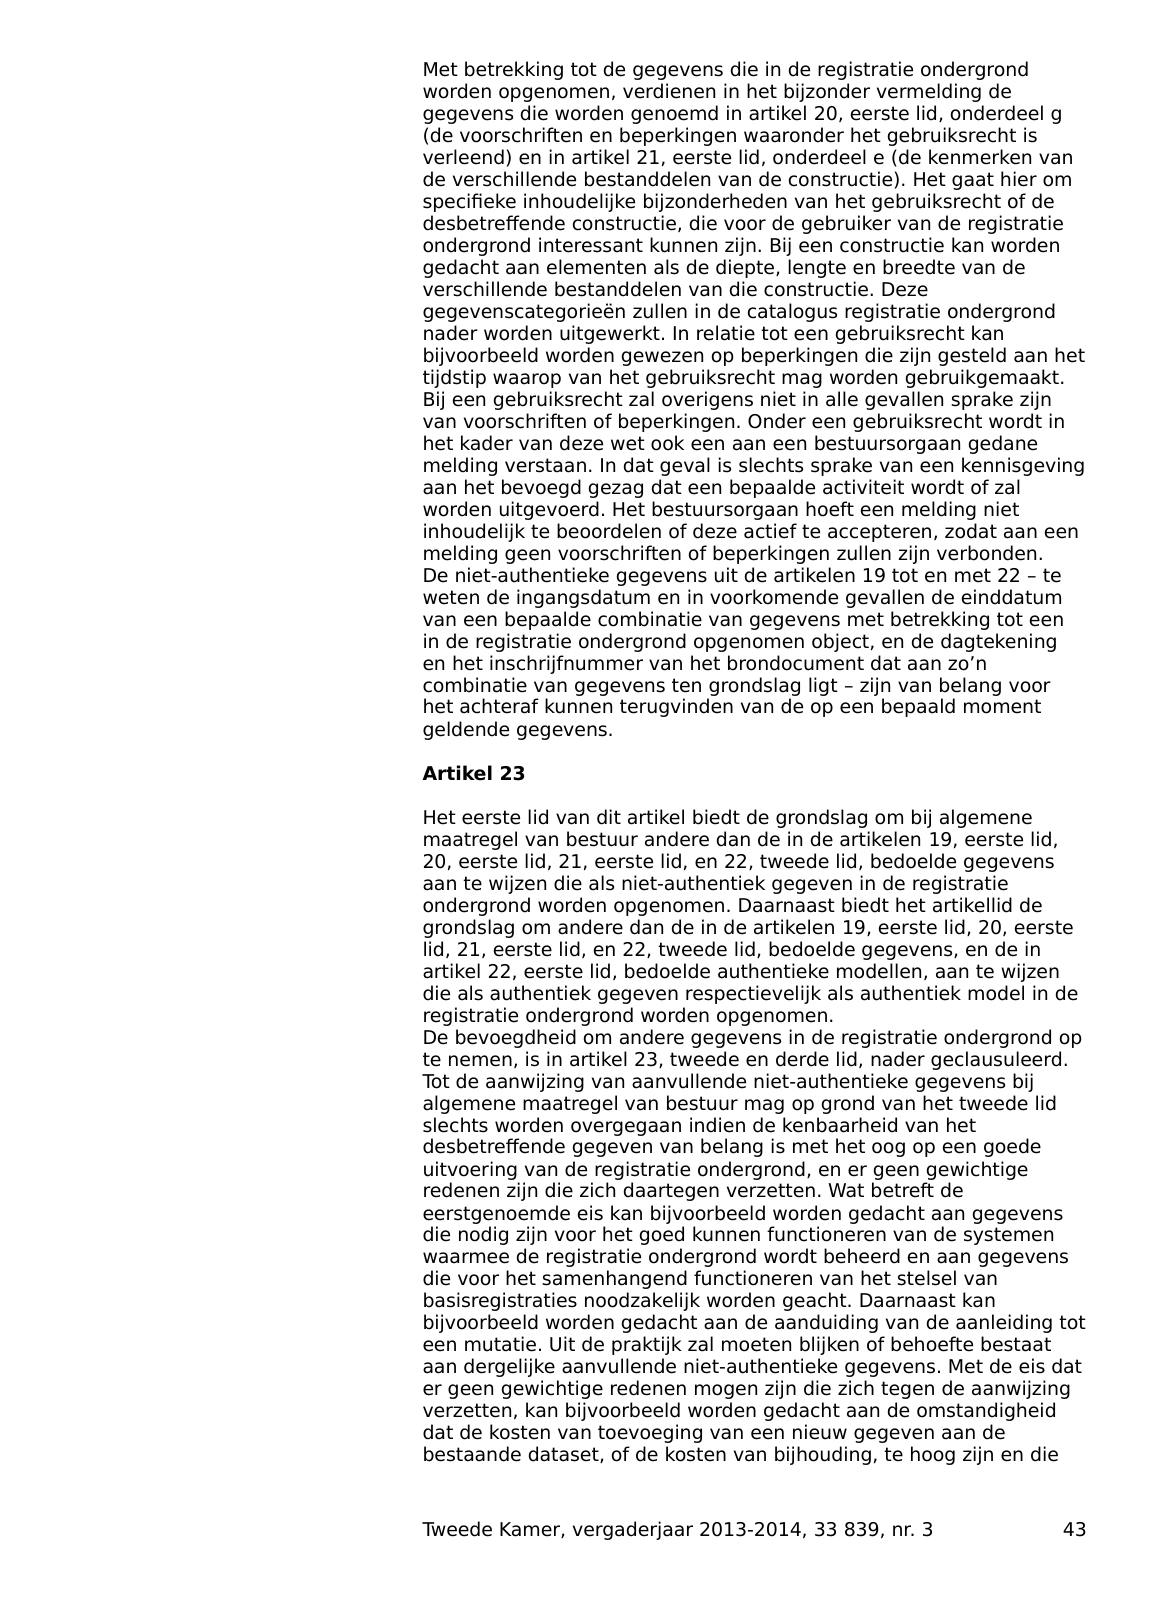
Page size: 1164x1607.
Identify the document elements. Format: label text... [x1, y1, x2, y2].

text De bevoegdheid om andere gegevens in de registratie ondergrond op te nemen, is in artikel 23, tweede en derde lid, nader geclausuleerd. Tot de aanwijzing van aanvullende niet-authentieke gegevens bij algemene maatregel van bestuur mag op grond van het tweede lid slechts worden overgegaan indien de kenbaarheid van het desbetreffende gegeven van belang is met het oog op een goede uitvoering van de registratie ondergrond, en er geen gewichtige redenen zijn die zich daartegen verzetten. Wat betreft de eerstgenoemde eis kan bijvoorbeeld worden gedacht aan gegevens die nodig zijn voor het goed kunnen functioneren van de systemen waarmee de registratie ondergrond wordt beheerd en aan gegevens die voor het samenhangend functioneren van het stelsel van basisregistraties noodzakelijk worden geacht. Daarnaast kan bijvoorbeeld worden gedacht aan de aanduiding van de aanleiding tot een mutatie. Uit de praktijk zal moeten blijken of behoefte bestaat aan dergelijke aanvullende niet-authentieke gegevens. Met de eis dat er geen gewichtige redenen mogen zijn die zich tegen de aanwijzing verzetten, kan bijvoorbeeld worden gedacht aan de omstandigheid dat de kosten van toevoeging van een nieuw gegeven aan de bestaande dataset, of de kosten van bijhouding, te hoog zijn en die [422, 1027, 1087, 1466]
text Met betrekking tot de gegevens die in de registratie ondergrond worden opgenomen, verdienen in het bijzonder vermelding de gegevens die worden genoemd in artikel 20, eerste lid, onderdeel g (de voorschriften en beperkingen waaronder het gebruiksrecht is verleend) en in artikel 21, eerste lid, onderdeel e (de kenmerken van de verschillende bestanddelen van de constructie). Het gaat hier om specifieke inhoudelijke bijzonderheden van het gebruiksrecht of de desbetreffende constructie, die voor de gebruiker van de registratie ondergrond interessant kunnen zijn. Bij een constructie kan worden gedacht aan elementen als de diepte, lengte en breedte van de verschillende bestanddelen van die constructie. Deze gegevenscategorieën zullen in de catalogus registratie ondergrond nader worden uitgewerkt. In relatie tot een gebruiksrecht kan bijvoorbeeld worden gewezen op beperkingen die zijn gesteld aan het tijdstip waarop van het gebruiksrecht mag worden gebruikgemaakt. Bij een gebruiksrecht zal overigens niet in alle gevallen sprake zijn van voorschriften of beperkingen. Onder een gebruiksrecht wordt in het kader van deze wet ook een aan een bestuursorgaan gedane melding verstaan. In dat geval is slechts sprake van een kennisgeving aan het bevoegd gezag dat een bepaalde activiteit wordt of zal worden uitgevoerd. Het bestuursorgaan hoeft een melding niet inhoudelijk te beoordelen of deze actief te accepteren, zodat aan een melding geen voorschriften of beperkingen zullen zijn verbonden. [422, 59, 1087, 564]
text De niet-authentieke gegevens uit de artikelen 19 tot en met 22 – te weten de ingangsdatum en in voorkomende gevallen de einddatum van een bepaalde combinatie van gegevens met betrekking tot een in de registratie ondergrond opgenomen object, en de dagtekening en het inschrijfnummer van het brondocument dat aan zo’n combinatie van gegevens ten grondslag ligt – zijn van belang voor het achteraf kunnen terugvinden van de op een bepaald moment geldende gegevens. [422, 564, 1087, 740]
text Het eerste lid van dit artikel biedt de grondslag om bij algemene maatregel van bestuur andere dan de in de artikelen 19, eerste lid, 20, eerste lid, 21, eerste lid, en 22, tweede lid, bedoelde gegevens aan te wijzen die als niet-authentiek gegeven in de registratie ondergrond worden opgenomen. Daarnaast biedt het artikellid de grondslag om andere dan de in de artikelen 19, eerste lid, 20, eerste lid, 21, eerste lid, en 22, tweede lid, bedoelde gegevens, en de in artikel 22, eerste lid, bedoelde authentieke modellen, aan te wijzen die als authentiek gegeven respectievelijk als authentiek model in de registratie ondergrond worden opgenomen. [422, 807, 1087, 1027]
subtitle Artikel 23 [422, 763, 1087, 784]
